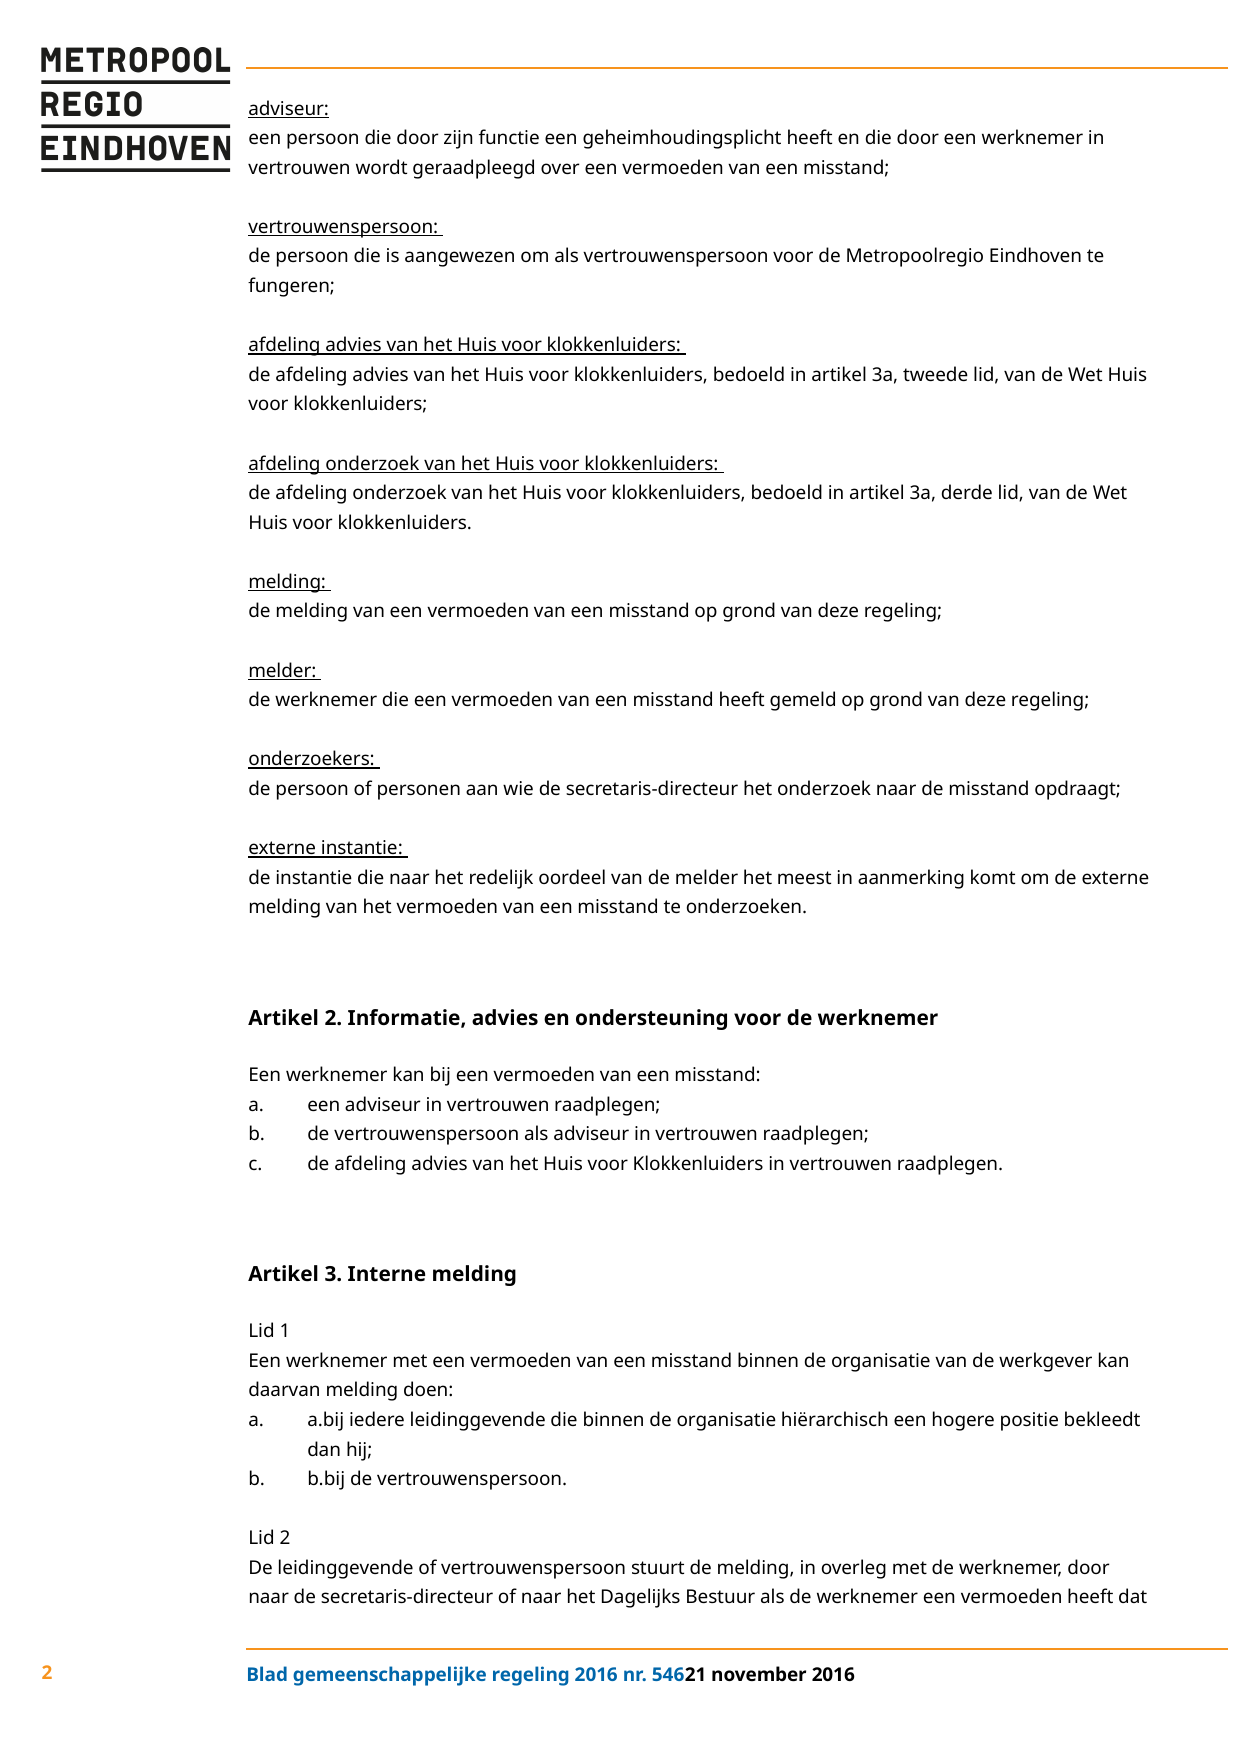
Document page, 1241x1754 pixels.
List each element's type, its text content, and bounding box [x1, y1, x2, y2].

list b.bij de vertrouwenspersoon. [248, 1465, 1152, 1491]
text een persoon die door zijn functie een geheimhoudingsplicht heeft en die door een werknemer in vertrouwen wordt geraadpleegd over een vermoeden van een misstand; [248, 124, 1152, 180]
text de instantie die naar het redelijk oordeel van de melder het meest in aanmerking komt om de externe melding van het vermoeden van een misstand te onderzoeken. [248, 864, 1152, 919]
text de afdeling onderzoek van het Huis voor klokkenluiders, bedoeld in artikel 3a, derde lid, van de Wet Huis voor klokkenluiders. [248, 479, 1152, 535]
list een adviseur in vertrouwen raadplegen; [248, 1091, 1152, 1116]
text externe instantie: [248, 834, 1152, 860]
text Een werknemer met een vermoeden van een misstand binnen de organisatie van de werkgever kan daarvan melding doen: [248, 1347, 1152, 1402]
text Een werknemer kan bij een vermoeden van een misstand: [248, 1061, 1152, 1087]
text de werknemer die een vermoeden van een misstand heeft gemeld op grond van deze regeling; [248, 686, 1152, 712]
text adviseur: [248, 95, 1152, 121]
text de melding van een vermoeden van een misstand op grond van deze regeling; [248, 598, 1152, 623]
text de persoon of personen aan wie de secretaris-directeur het onderzoek naar de misstand opdraagt; [248, 775, 1152, 801]
text afdeling onderzoek van het Huis voor klokkenluiders: [248, 450, 1152, 476]
text vertrouwenspersoon: [248, 213, 1152, 239]
text onderzoekers: [248, 746, 1152, 771]
text de persoon die is aangewezen om als vertrouwenspersoon voor de Metropoolregio Eindhoven te fungeren; [248, 243, 1152, 298]
text De leidinggevende of vertrouwenspersoon stuurt de melding, in overleg met de werknemer, door naar de secretaris-directeur of naar het Dagelijks Bestuur als de werknemer een vermoeden heeft dat [248, 1554, 1152, 1609]
picture [41, 47, 231, 172]
text de afdeling advies van het Huis voor klokkenluiders, bedoeld in artikel 3a, tweede lid, van de Wet Huis voor klokkenluiders; [248, 361, 1152, 416]
text afdeling advies van het Huis voor klokkenluiders: [248, 331, 1152, 357]
text Artikel 3. Interne melding [248, 1259, 1152, 1288]
text melder: [248, 657, 1152, 683]
text Lid 2 [248, 1524, 1152, 1550]
list de vertrouwenspersoon als adviseur in vertrouwen raadplegen; [248, 1120, 1152, 1146]
text melding: [248, 568, 1152, 594]
list de afdeling advies van het Huis voor Klokkenluiders in vertrouwen raadplegen. [248, 1150, 1152, 1176]
list a.bij iedere leidinggevende die binnen de organisatie hiërarchisch een hogere positie bekleedt dan hij; [248, 1406, 1152, 1462]
text Lid 1 [248, 1317, 1152, 1343]
text Artikel 2. Informatie, advies en ondersteuning voor de werknemer [248, 1003, 1152, 1032]
